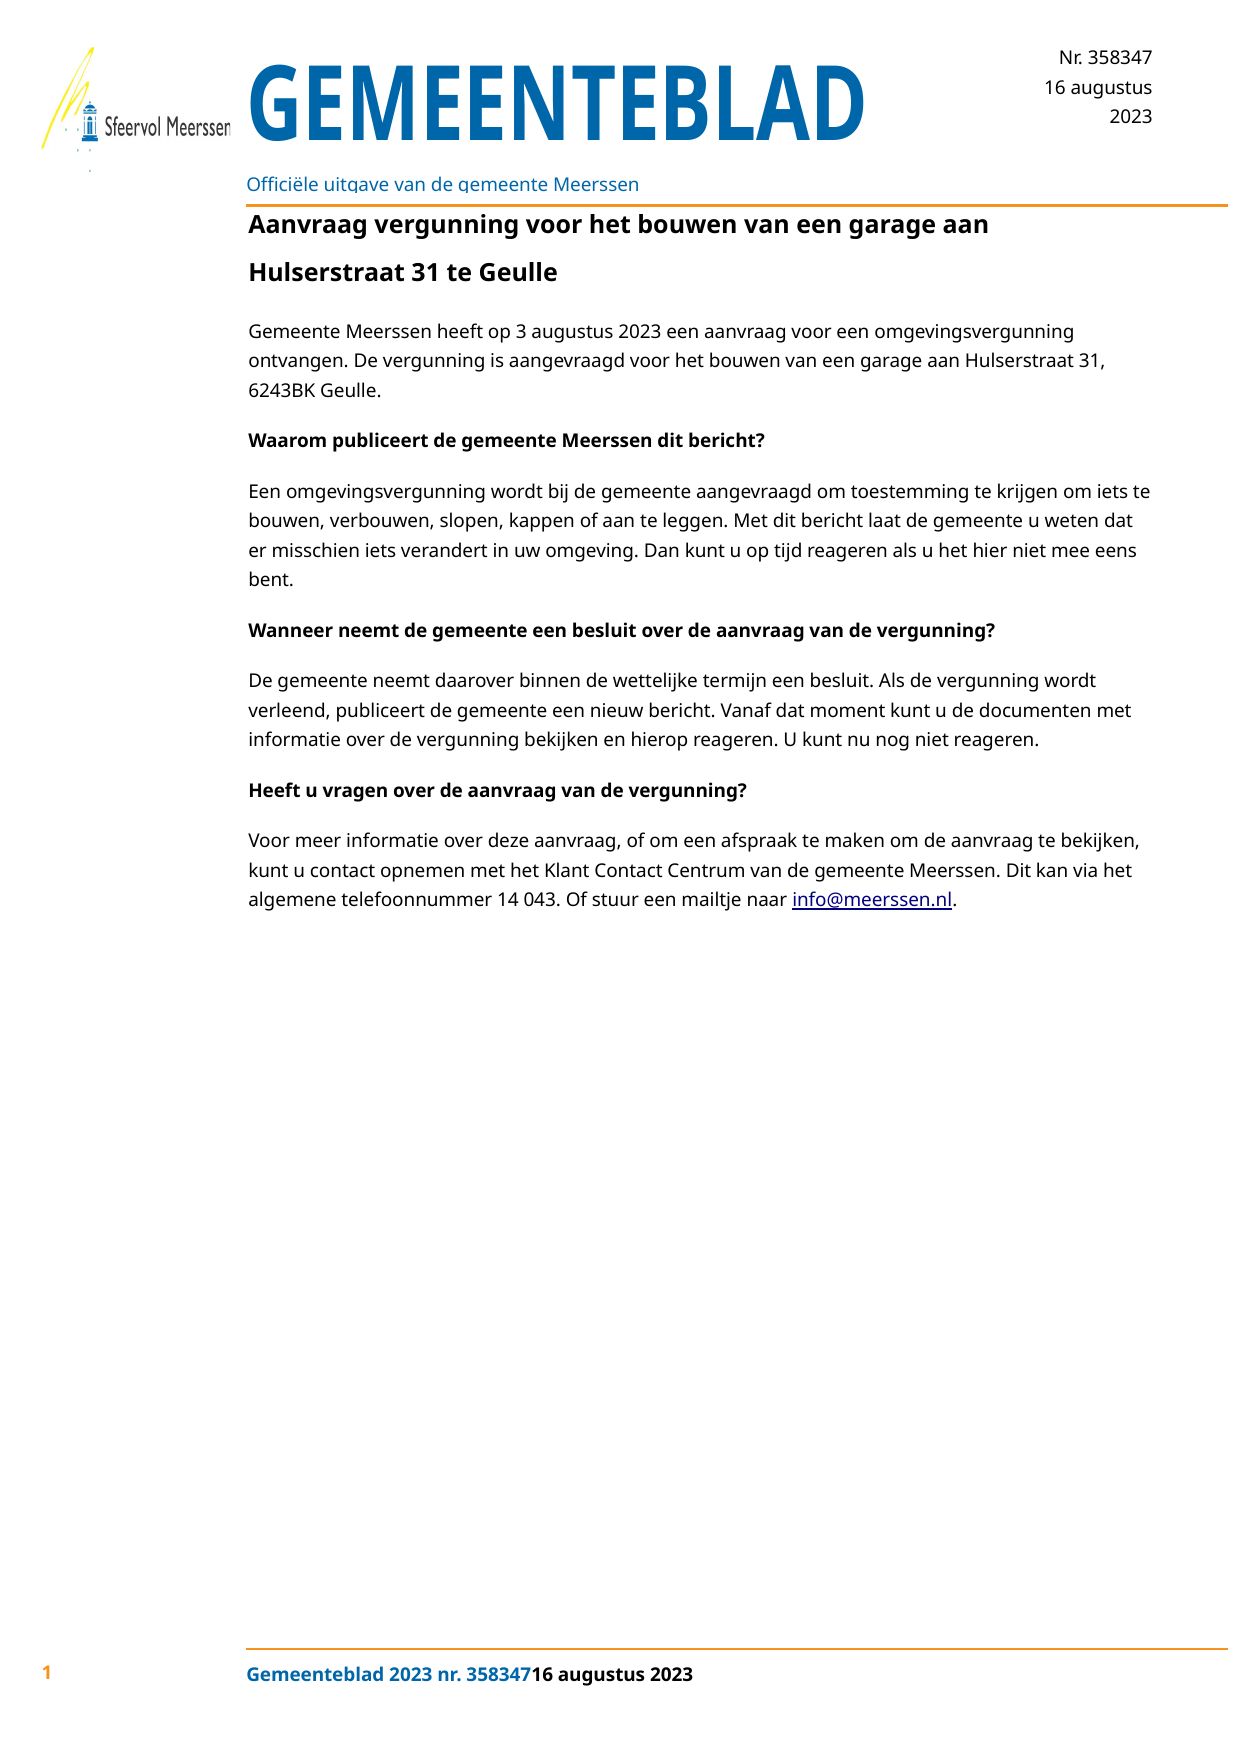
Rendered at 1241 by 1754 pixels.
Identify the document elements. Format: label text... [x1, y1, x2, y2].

text Wanneer neemt de gemeente een besluit over de aanvraag van de vergunning? [248, 617, 1152, 643]
text Gemeente Meerssen heeft op 3 augustus 2023 een aanvraag voor een omgevingsvergunning ontvangen. De vergunning is aangevraagd voor het bouwen van een garage aan Hulserstraat 31, 6243BK Geulle. [248, 318, 1152, 403]
text Voor meer informatie over deze aanvraag, of om een afspraak te maken om de aanvraag te bekijken, kunt u contact opnemen met het Klant Contact Centrum van de gemeente Meerssen. Dit kan via het algemene telefoonnummer 14 043. Of stuur een mailtje naar info@meerssen.nl. [248, 827, 1152, 912]
text De gemeente neemt daarover binnen de wettelijke termijn een besluit. Als de vergunning wordt verleend, publiceert de gemeente een nieuw bericht. Vanaf dat moment kunt u de documenten met informatie over de vergunning bekijken en hierop reageren. U kunt nu nog niet reageren. [248, 667, 1152, 752]
text Aanvraag vergunning voor het bouwen van een garage aan Hulserstraat 31 te Geulle [248, 207, 1152, 288]
text Een omgevingsvergunning wordt bij de gemeente aangevraagd om toestemming te krijgen om iets te bouwen, verbouwen, slopen, kappen of aan te leggen. Met dit bericht laat de gemeente u weten dat er misschien iets verandert in uw omgeving. Dan kunt u op tijd reageren als u het hier niet mee eens bent. [248, 478, 1152, 592]
text Heeft u vragen over de aanvraag van de vergunning? [248, 777, 1152, 803]
text Waarom publiceert de gemeente Meerssen dit bericht? [248, 427, 1152, 453]
picture [41, 47, 231, 172]
